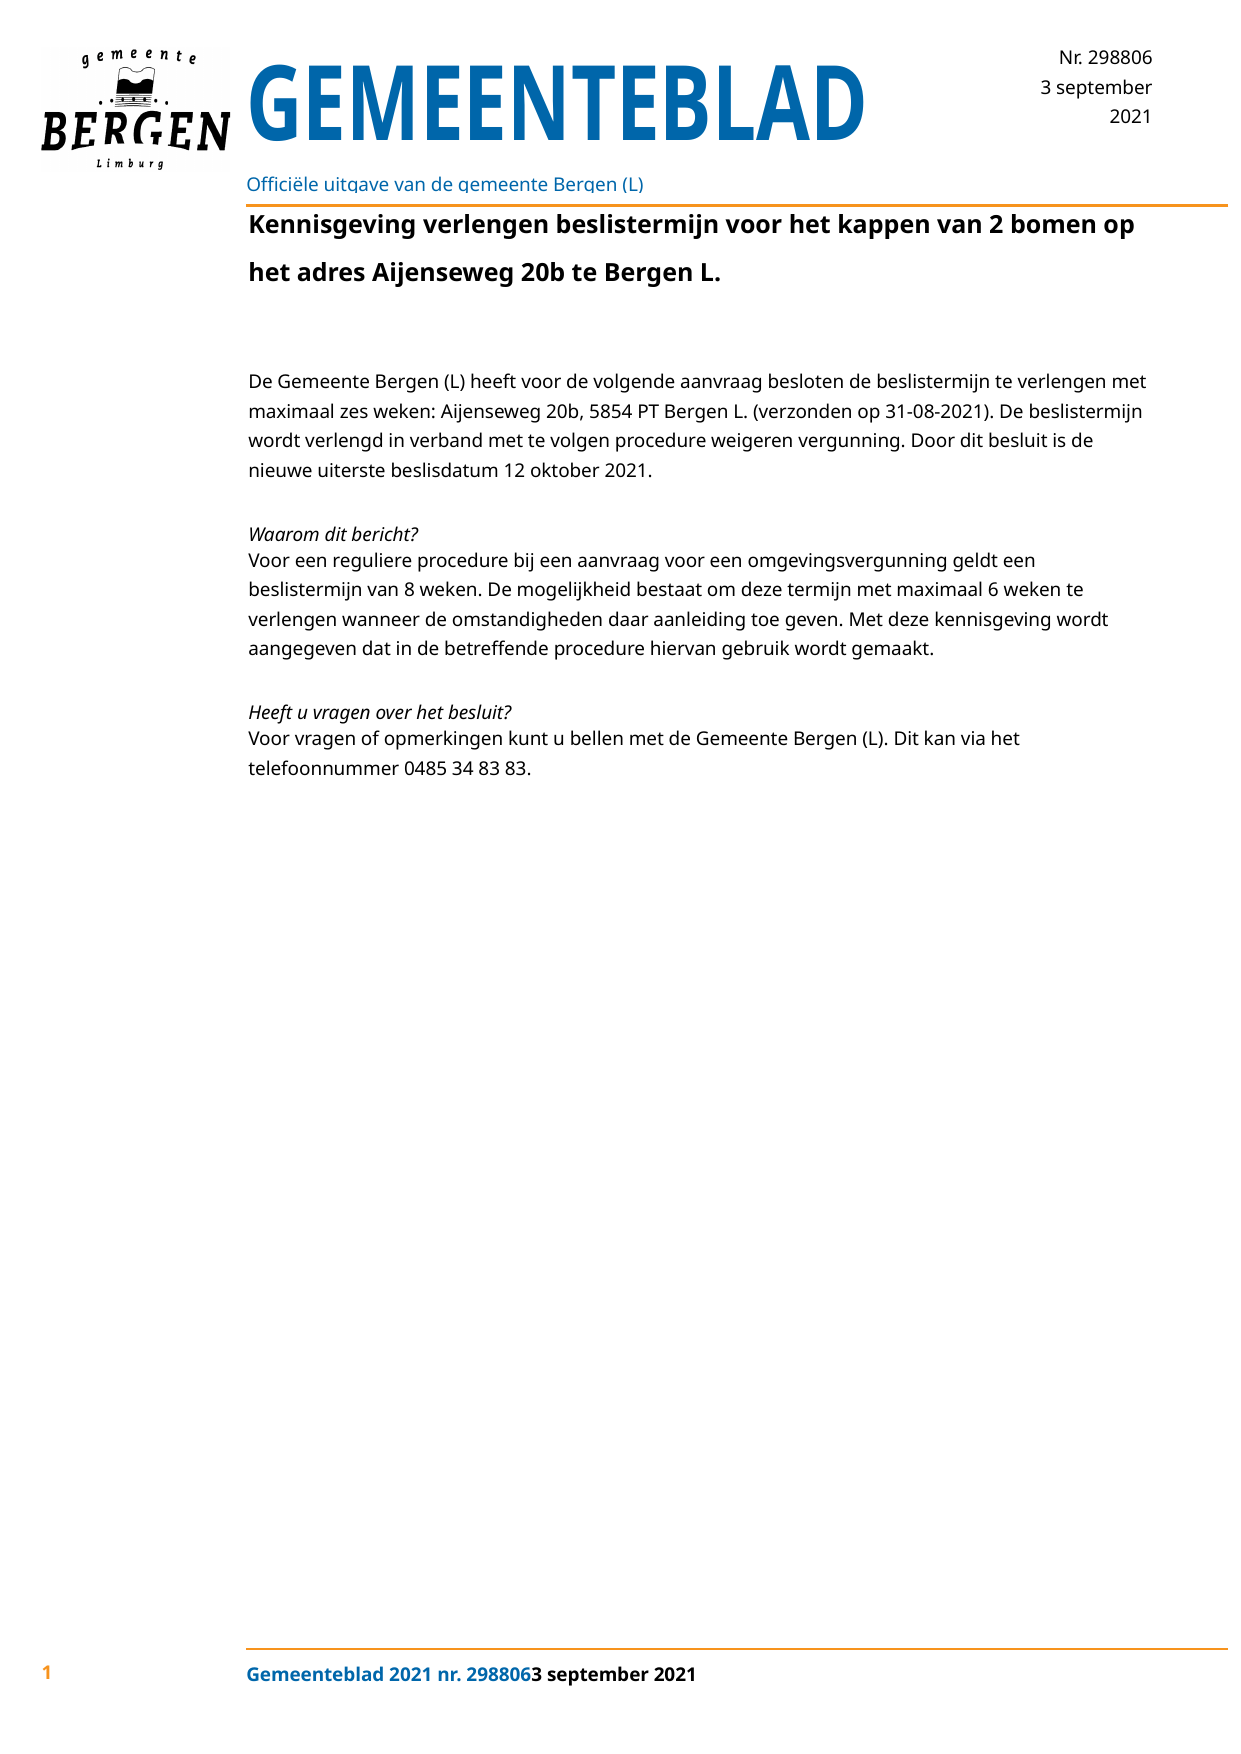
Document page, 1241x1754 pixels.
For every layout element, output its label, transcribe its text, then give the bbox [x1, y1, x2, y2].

text Kennisgeving verlengen beslistermijn voor het kappen van 2 bomen op het adres Aijenseweg 20b te Bergen L. [248, 207, 1152, 288]
text Voor een reguliere procedure bij een aanvraag voor een omgevingsvergunning geldt een beslistermijn van 8 weken. De mogelijkheid bestaat om deze termijn met maximaal 6 weken te verlengen wanneer de omstandigheden daar aanleiding toe geven. Met deze kennisgeving wordt aangegeven dat in de betreffende procedure hiervan gebruik wordt gemaakt. [248, 547, 1152, 661]
text De Gemeente Bergen (L) heeft voor de volgende aanvraag besloten de beslistermijn te verlengen met maximaal zes weken: Aijenseweg 20b, 5854 PT Bergen L. (verzonden op 31-08-2021). De beslistermijn wordt verlengd in verband met te volgen procedure weigeren vergunning. Door dit besluit is de nieuwe uiterste beslisdatum 12 oktober 2021. [248, 368, 1152, 483]
picture [41, 47, 231, 172]
text Voor vragen of opmerkingen kunt u bellen met de Gemeente Bergen (L). Dit kan via het telefoonnummer 0485 34 83 83. [248, 725, 1152, 781]
text Heeft u vragen over het besluit? [248, 699, 1152, 725]
text Waarom dit bericht? [248, 521, 1152, 547]
